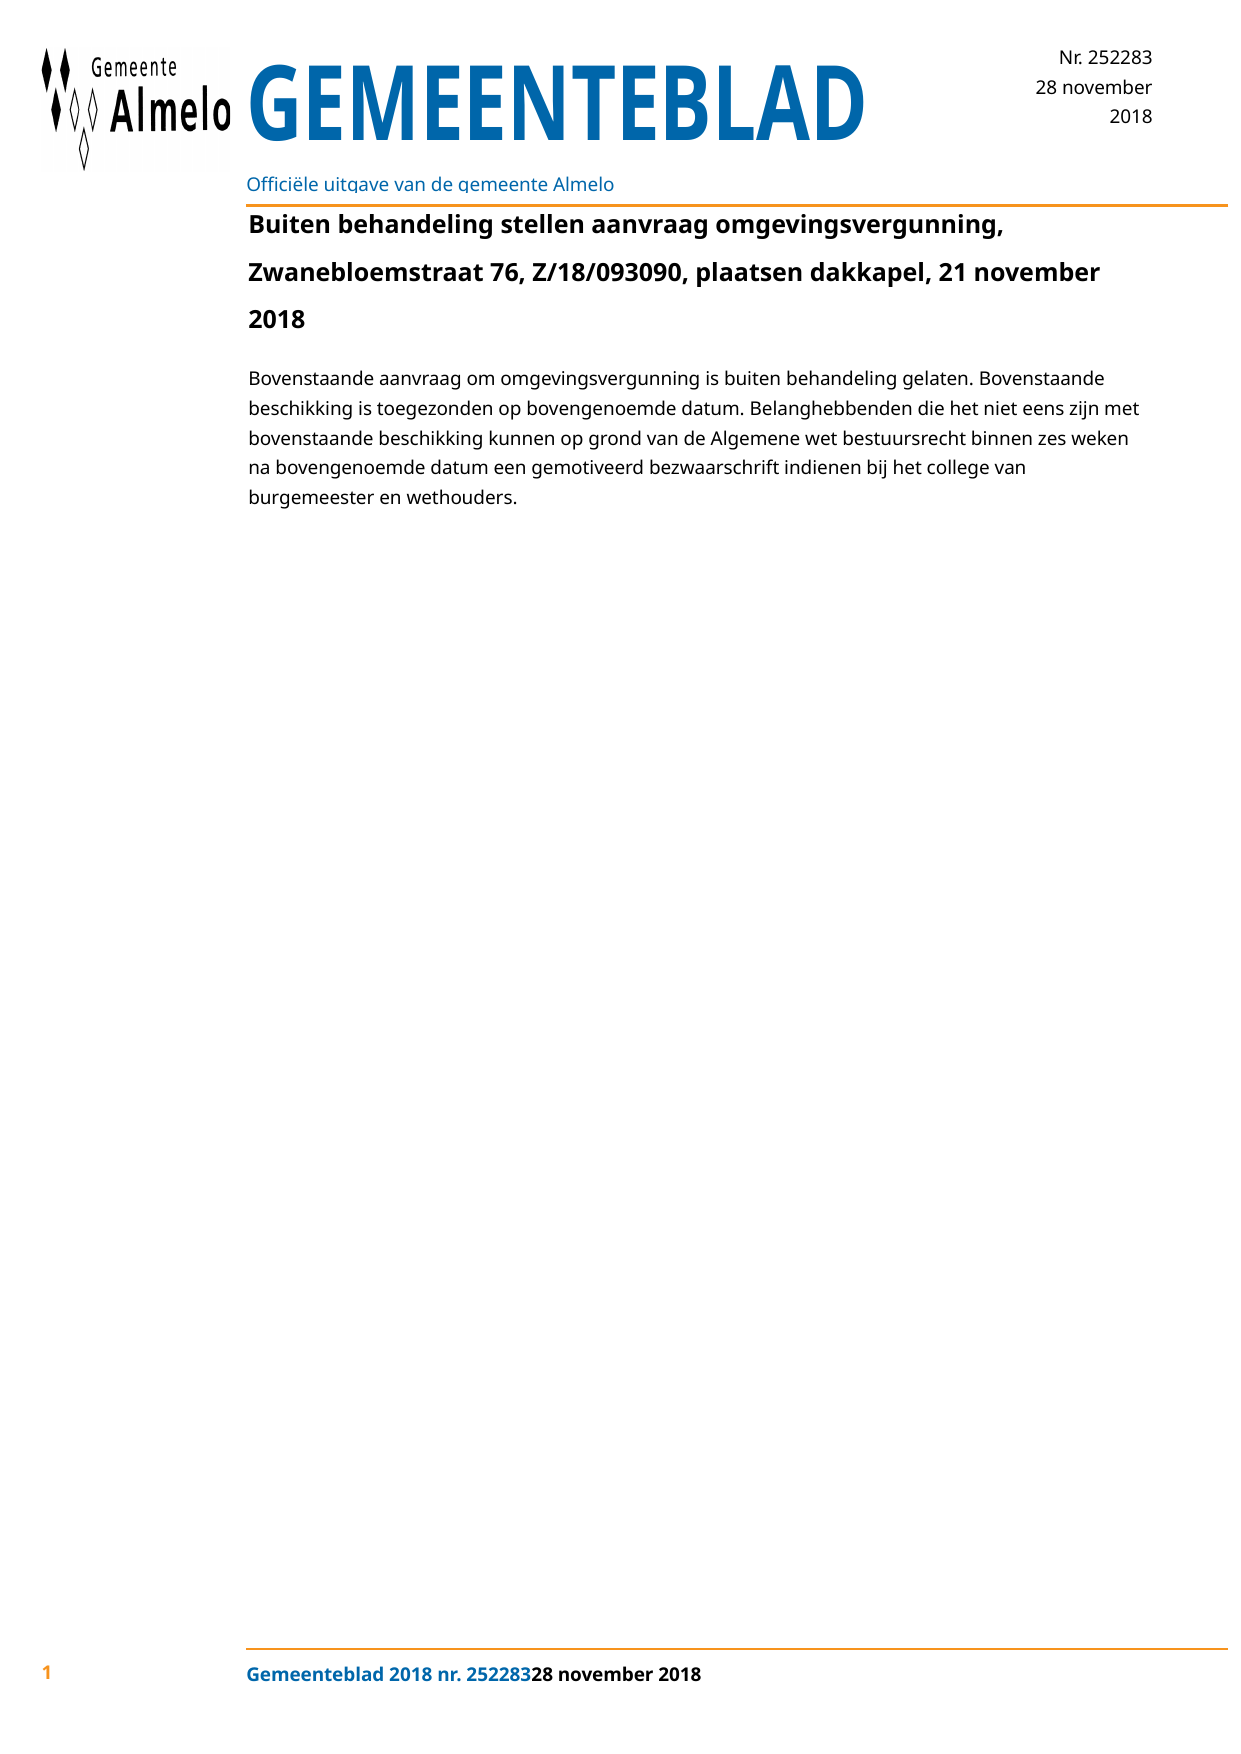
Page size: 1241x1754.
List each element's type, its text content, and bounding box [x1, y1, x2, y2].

text Bovenstaande aanvraag om omgevingsvergunning is buiten behandeling gelaten. Bovenstaande beschikking is toegezonden op bovengenoemde datum. Belanghebbenden die het niet eens zijn met bovenstaande beschikking kunnen op grond van de Algemene wet bestuursrecht binnen zes weken na bovengenoemde datum een gemotiveerd bezwaarschrift indienen bij het college van burgemeester en wethouders. [248, 366, 1152, 509]
picture [41, 47, 231, 172]
text Buiten behandeling stellen aanvraag omgevingsvergunning, Zwanebloemstraat 76, Z/18/093090, plaatsen dakkapel, 21 november 2018 [248, 207, 1152, 336]
